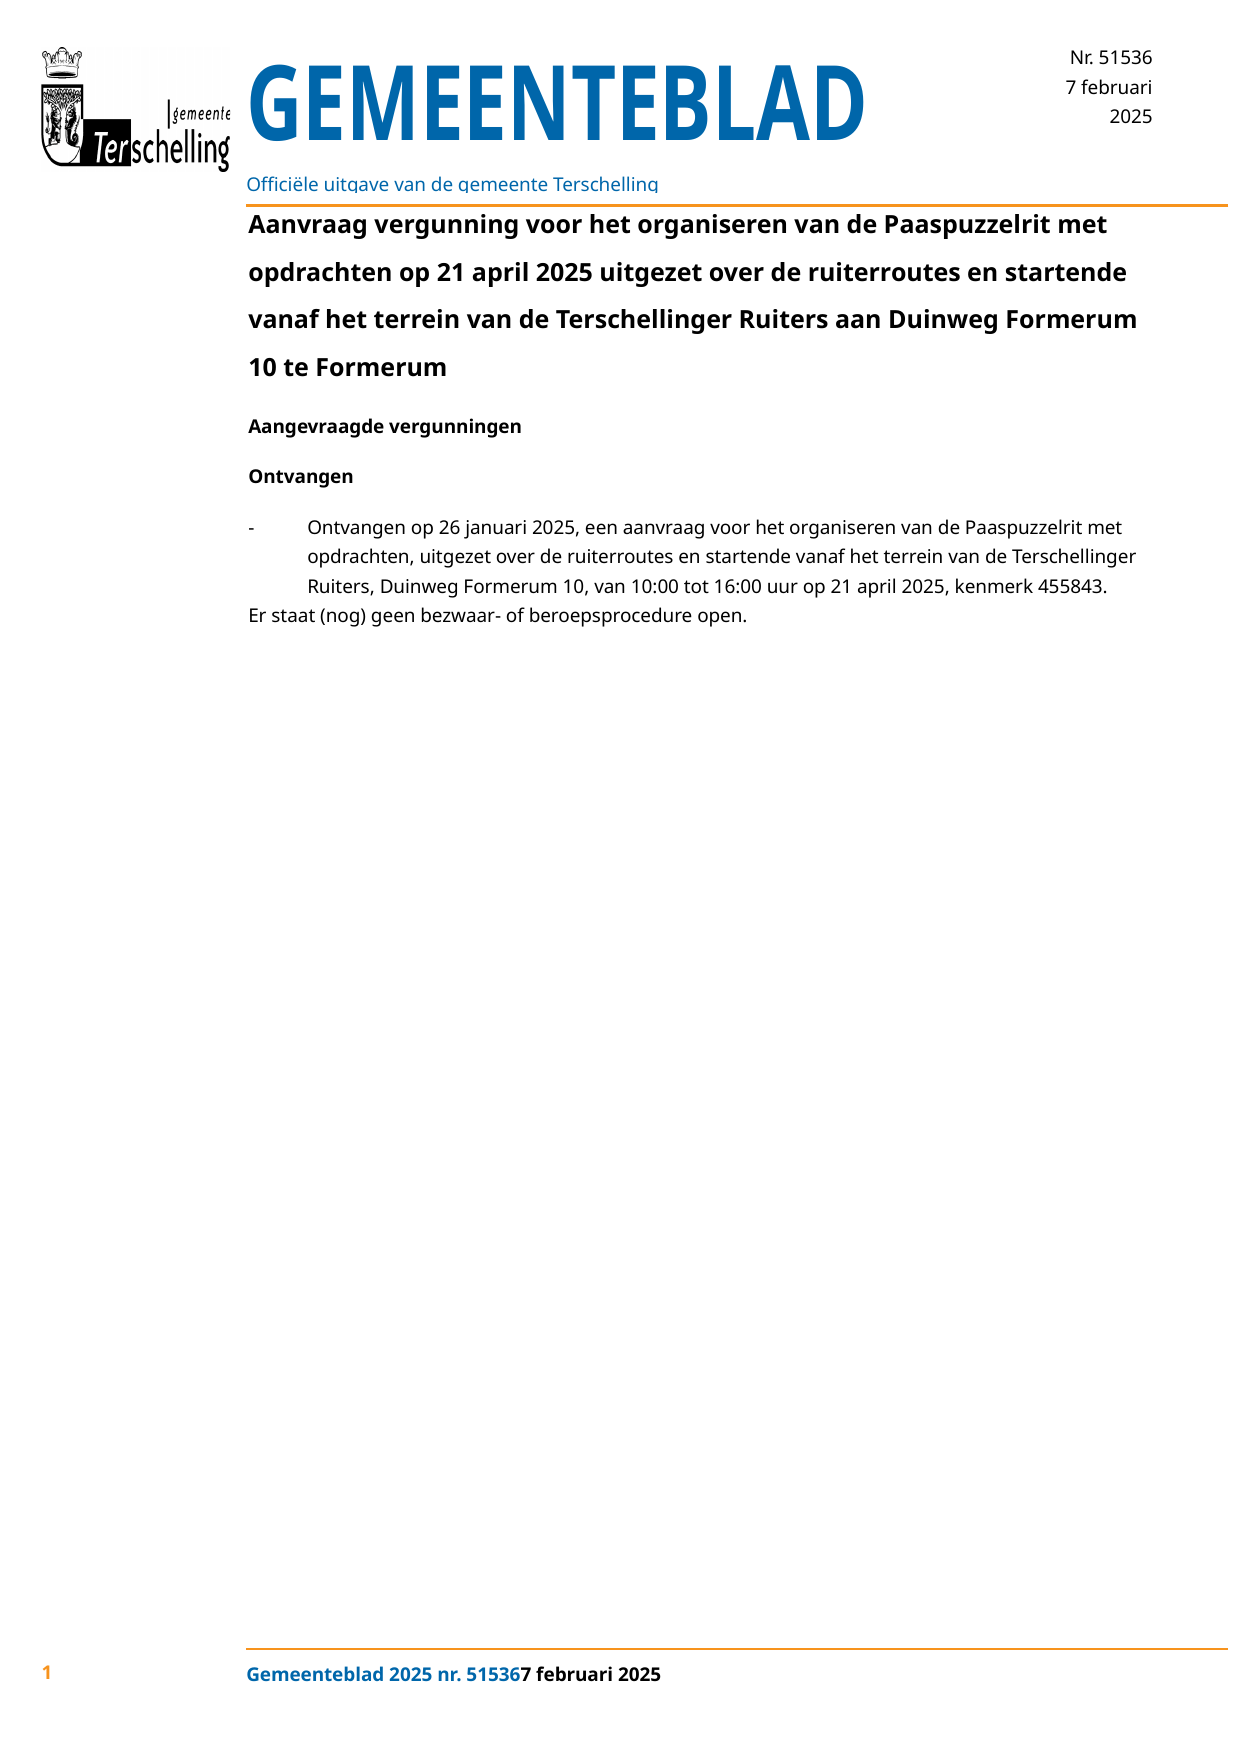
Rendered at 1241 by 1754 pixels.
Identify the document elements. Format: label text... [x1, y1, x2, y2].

text Aangevraagde vergunningen [248, 413, 1152, 439]
list Ontvangen op 26 januari 2025, een aanvraag voor het organiseren van de Paaspuzzelrit met opdrachten, uitgezet over de ruiterroutes en startende vanaf het terrein van de Terschellinger Ruiters, Duinweg Formerum 10, van 10:00 tot 16:00 uur op 21 april 2025, kenmerk 455843. [248, 514, 1152, 599]
text Ontvangen [248, 463, 1152, 489]
text Aanvraag vergunning voor het organiseren van de Paaspuzzelrit met opdrachten op 21 april 2025 uitgezet over de ruiterroutes en startende vanaf het terrein van de Terschellinger Ruiters aan Duinweg Formerum 10 te Formerum [248, 207, 1152, 384]
text Er staat (nog) geen bezwaar- of beroepsprocedure open. [248, 603, 1152, 628]
picture [41, 47, 231, 172]
